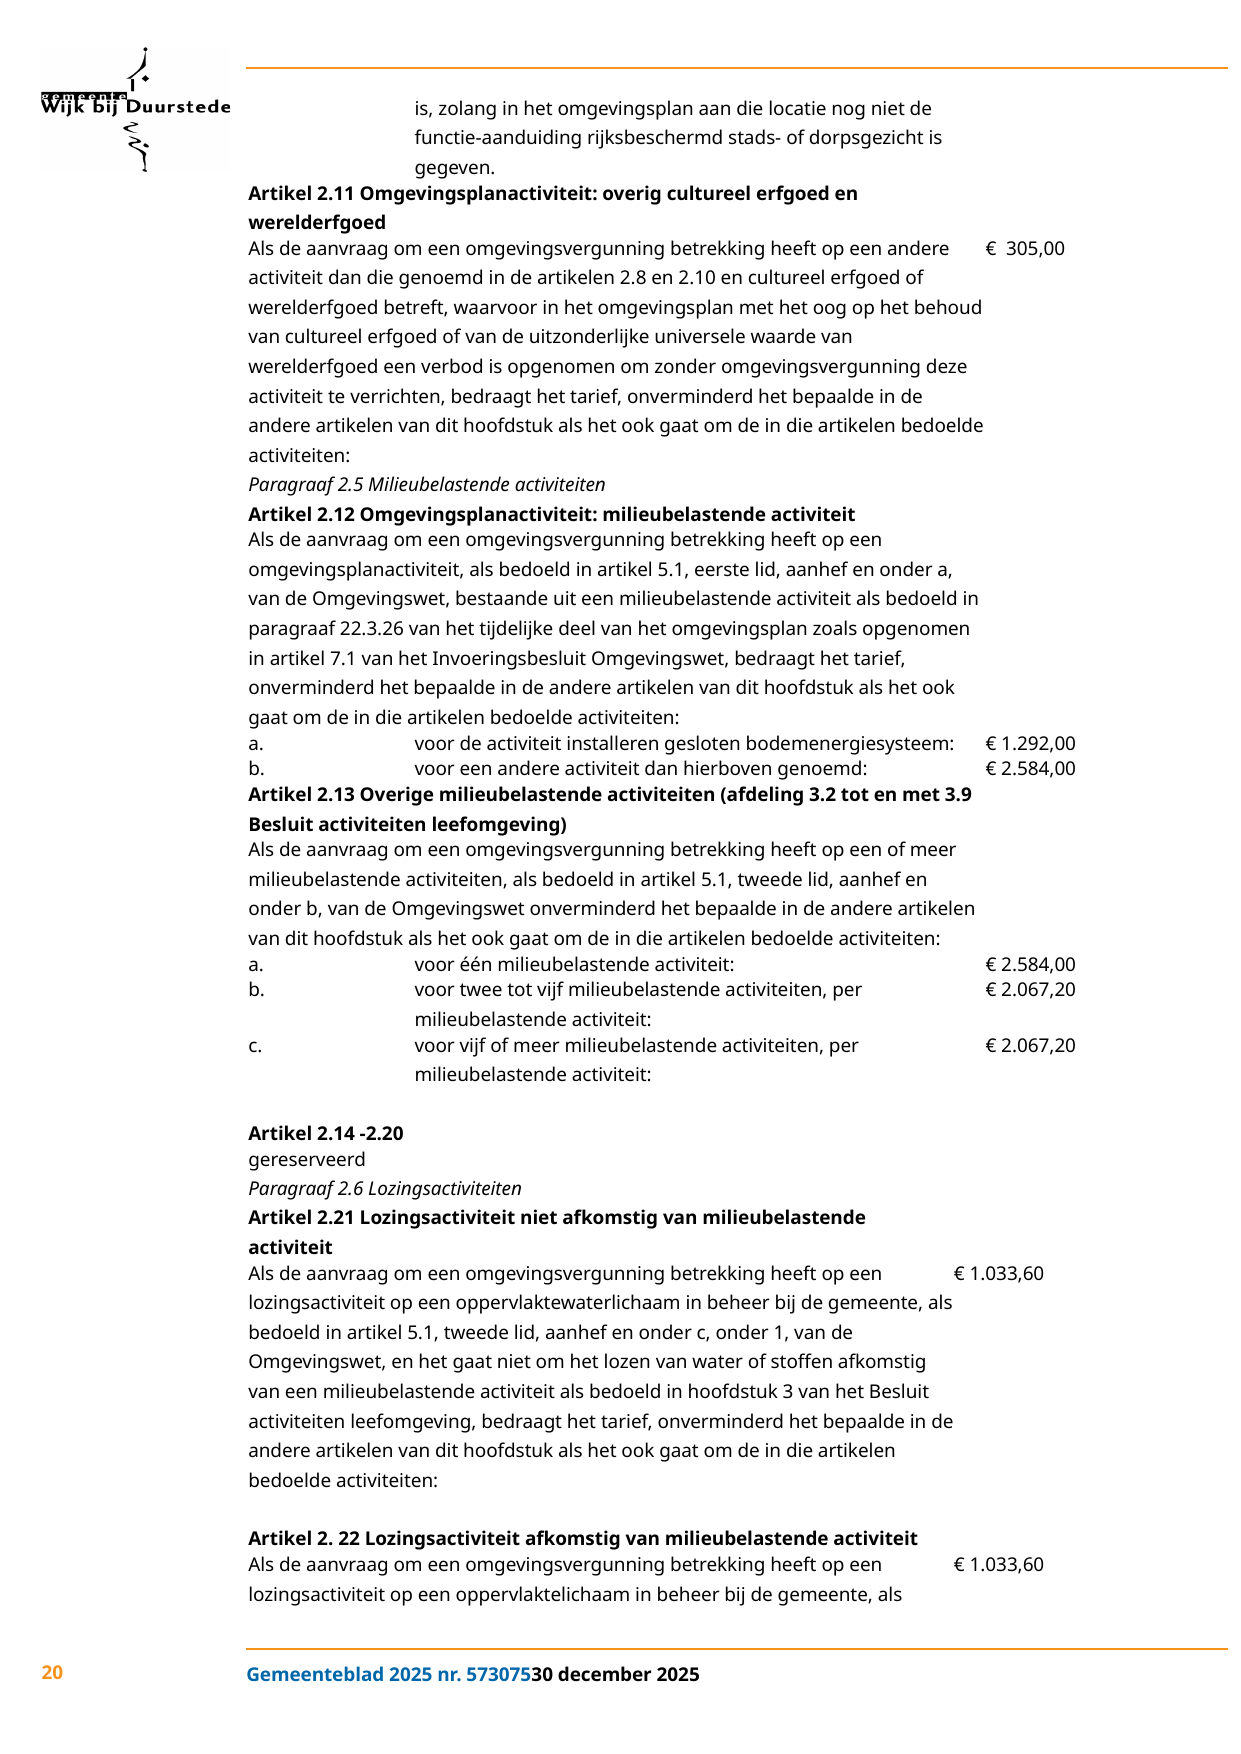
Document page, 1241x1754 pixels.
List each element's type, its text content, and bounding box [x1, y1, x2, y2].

table_header Artikel 2.21 Lozingsactiviteit niet afkomstig van milieubelastende activiteit [248, 1205, 954, 1260]
table_cell voor vijf of meer milieubelastende activiteiten, per milieubelastende activiteit: [414, 1032, 985, 1087]
table_cell b. [248, 977, 414, 1032]
table_header [954, 1120, 1152, 1146]
table_cell is, zolang in het omgevingsplan aan die locatie nog niet de functie-aanduiding rijksbeschermd stads- of dorpsgezicht is gegeven. [414, 95, 985, 180]
table_cell € 2.584,00 [985, 951, 1152, 977]
table_cell € 1.033,60 [954, 1260, 1152, 1493]
table_cell [985, 95, 1152, 180]
table_cell Artikel 2.13 Overige milieubelastende activiteiten (afdeling 3.2 tot en met 3.9 Besluit activiteiten leefomgeving) [248, 781, 985, 836]
table_cell Als de aanvraag om een omgevingsvergunning betrekking heeft op een omgevingsplanactiviteit, als bedoeld in artikel 5.1, eerste lid, aanhef en onder a, van de Omgevingswet, bestaande uit een milieubelastende activiteit als bedoeld in paragraaf 22.3.26 van het tijdelijke deel van het omgevingsplan zoals opgenomen in artikel 7.1 van het Invoeringsbesluit Omgevingswet, bedraagt het tarief, onverminderd het bepaalde in de andere artikelen van dit hoofdstuk als het ook gaat om de in die artikelen bedoelde activiteiten: [248, 526, 985, 730]
table_cell € 305,00 [985, 235, 1152, 468]
table_cell € 2.584,00 [985, 755, 1152, 781]
table_cell [985, 180, 1152, 235]
table_header Artikel 2. 22 Lozingsactiviteit afkomstig van milieubelastende activiteit [248, 1526, 954, 1551]
table_cell € 1.292,00 [985, 730, 1152, 755]
table_header [954, 1205, 1152, 1260]
table_header [985, 501, 1152, 526]
text Paragraaf 2.5 Milieubelastende activiteiten [248, 471, 1152, 497]
table_cell a. [248, 951, 414, 977]
table_cell € 2.067,20 [985, 977, 1152, 1032]
picture [41, 47, 231, 172]
table_cell Als de aanvraag om een omgevingsvergunning betrekking heeft op een lozingsactiviteit op een oppervlaktewaterlichaam in beheer bij de gemeente, als bedoeld in artikel 5.1, tweede lid, aanhef en onder c, onder 1, van de Omgevingswet, en het gaat niet om het lozen van water of stoffen afkomstig van een milieubelastende activiteit als bedoeld in hoofdstuk 3 van het Besluit activiteiten leefomgeving, bedraagt het tarief, onverminderd het bepaalde in de andere artikelen van dit hoofdstuk als het ook gaat om de in die artikelen bedoelde activiteiten: [248, 1260, 954, 1493]
table_cell € 1.033,60 [954, 1551, 1152, 1607]
table_cell a. [248, 730, 414, 755]
table_cell [954, 1146, 1152, 1172]
table_cell Artikel 2.11 Omgevingsplanactiviteit: overig cultureel erfgoed en werelderfgoed [248, 180, 985, 235]
table_header [954, 1526, 1152, 1551]
text Paragraaf 2.6 Lozingsactiviteiten [248, 1175, 1152, 1201]
table_cell Als de aanvraag om een omgevingsvergunning betrekking heeft op een lozingsactiviteit op een oppervlaktelichaam in beheer bij de gemeente, als [248, 1551, 954, 1607]
table_cell [248, 95, 414, 180]
table_cell Als de aanvraag om een omgevingsvergunning betrekking heeft op een andere activiteit dan die genoemd in de artikelen 2.8 en 2.10 en cultureel erfgoed of werelderfgoed betreft, waarvoor in het omgevingsplan met het oog op het behoud van cultureel erfgoed of van de uitzonderlijke universele waarde van werelderfgoed een verbod is opgenomen om zonder omgevingsvergunning deze activiteit te verrichten, bedraagt het tarief, onverminderd het bepaalde in de andere artikelen van dit hoofdstuk als het ook gaat om de in die artikelen bedoelde activiteiten: [248, 235, 985, 468]
table_cell c. [248, 1032, 414, 1087]
table_cell [985, 526, 1152, 730]
table_cell voor één milieubelastende activiteit: [414, 951, 985, 977]
table_header Artikel 2.14 -2.20 [248, 1120, 954, 1146]
table_cell gereserveerd [248, 1146, 954, 1172]
table_header Artikel 2.12 Omgevingsplanactiviteit: milieubelastende activiteit [248, 501, 985, 526]
table_cell Als de aanvraag om een omgevingsvergunning betrekking heeft op een of meer milieubelastende activiteiten, als bedoeld in artikel 5.1, tweede lid, aanhef en onder b, van de Omgevingswet onverminderd het bepaalde in de andere artikelen van dit hoofdstuk als het ook gaat om de in die artikelen bedoelde activiteiten: [248, 836, 985, 951]
table_cell voor twee tot vijf milieubelastende activiteiten, per milieubelastende activiteit: [414, 977, 985, 1032]
table_cell [985, 836, 1152, 951]
table_cell voor een andere activiteit dan hierboven genoemd: [414, 755, 985, 781]
table_cell [985, 781, 1152, 836]
table_cell b. [248, 755, 414, 781]
table_cell voor de activiteit installeren gesloten bodemenergiesysteem: [414, 730, 985, 755]
table_cell € 2.067,20 [985, 1032, 1152, 1087]
